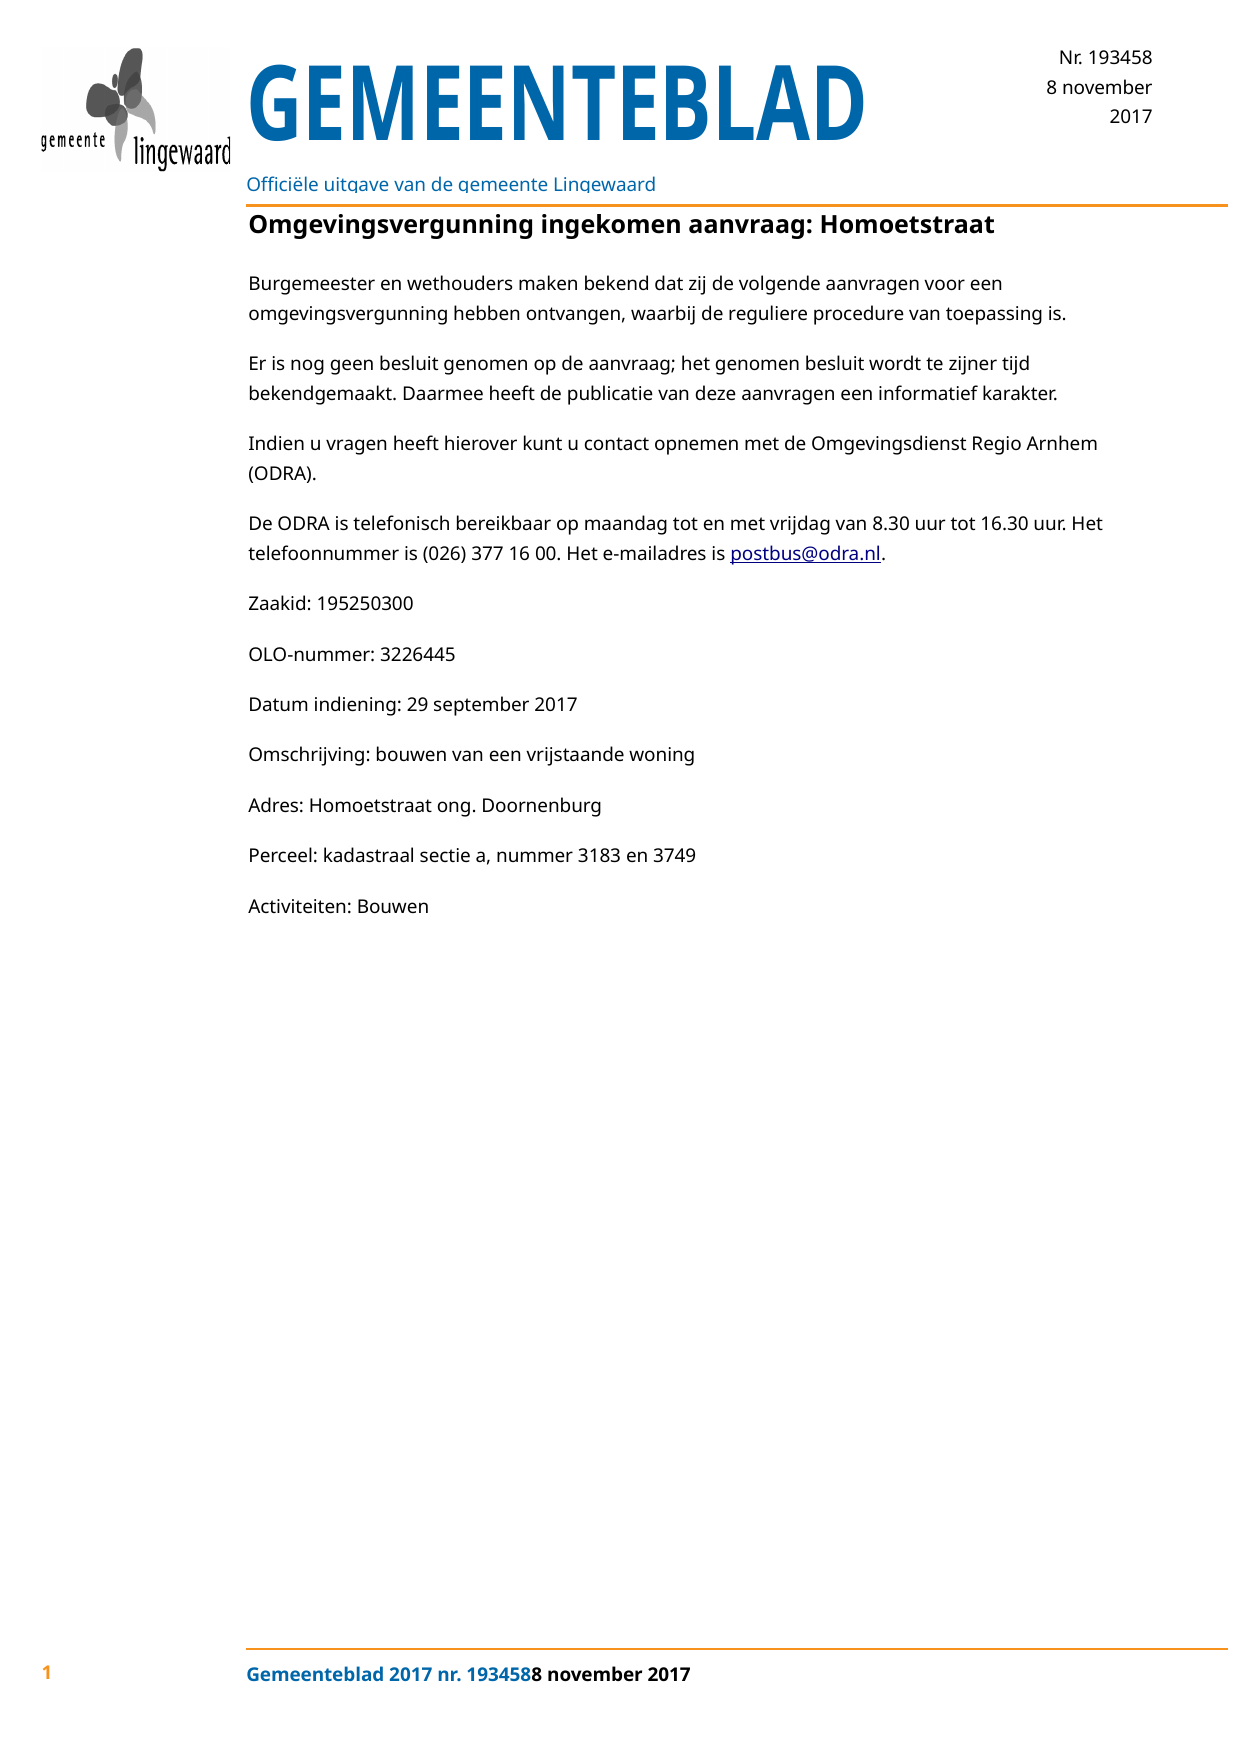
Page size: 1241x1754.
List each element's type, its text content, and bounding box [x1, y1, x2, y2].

text Burgemeester en wethouders maken bekend dat zij de volgende aanvragen voor een omgevingsvergunning hebben ontvangen, waarbij de reguliere procedure van toepassing is. [248, 270, 1152, 326]
text De ODRA is telefonisch bereikbaar op maandag tot en met vrijdag van 8.30 uur tot 16.30 uur. Het telefoonnummer is (026) 377 16 00. Het e-mailadres is postbus@odra.nl. [248, 510, 1152, 566]
text Adres: Homoetstraat ong. Doornenburg [248, 792, 1152, 818]
text Er is nog geen besluit genomen op de aanvraag; het genomen besluit wordt te zijner tijd bekendgemaakt. Daarmee heeft de publicatie van deze aanvragen een informatief karakter. [248, 350, 1152, 406]
text Zaakid: 195250300 [248, 590, 1152, 616]
text Datum indiening: 29 september 2017 [248, 691, 1152, 717]
text Indien u vragen heeft hierover kunt u contact opnemen met de Omgevingsdienst Regio Arnhem (ODRA). [248, 430, 1152, 486]
picture [41, 47, 231, 172]
text Activiteiten: Bouwen [248, 893, 1152, 918]
text OLO-nummer: 3226445 [248, 641, 1152, 666]
text Omschrijving: bouwen van een vrijstaande woning [248, 742, 1152, 767]
text Perceel: kadastraal sectie a, nummer 3183 en 3749 [248, 842, 1152, 868]
text Omgevingsvergunning ingekomen aanvraag: Homoetstraat [248, 207, 1152, 241]
